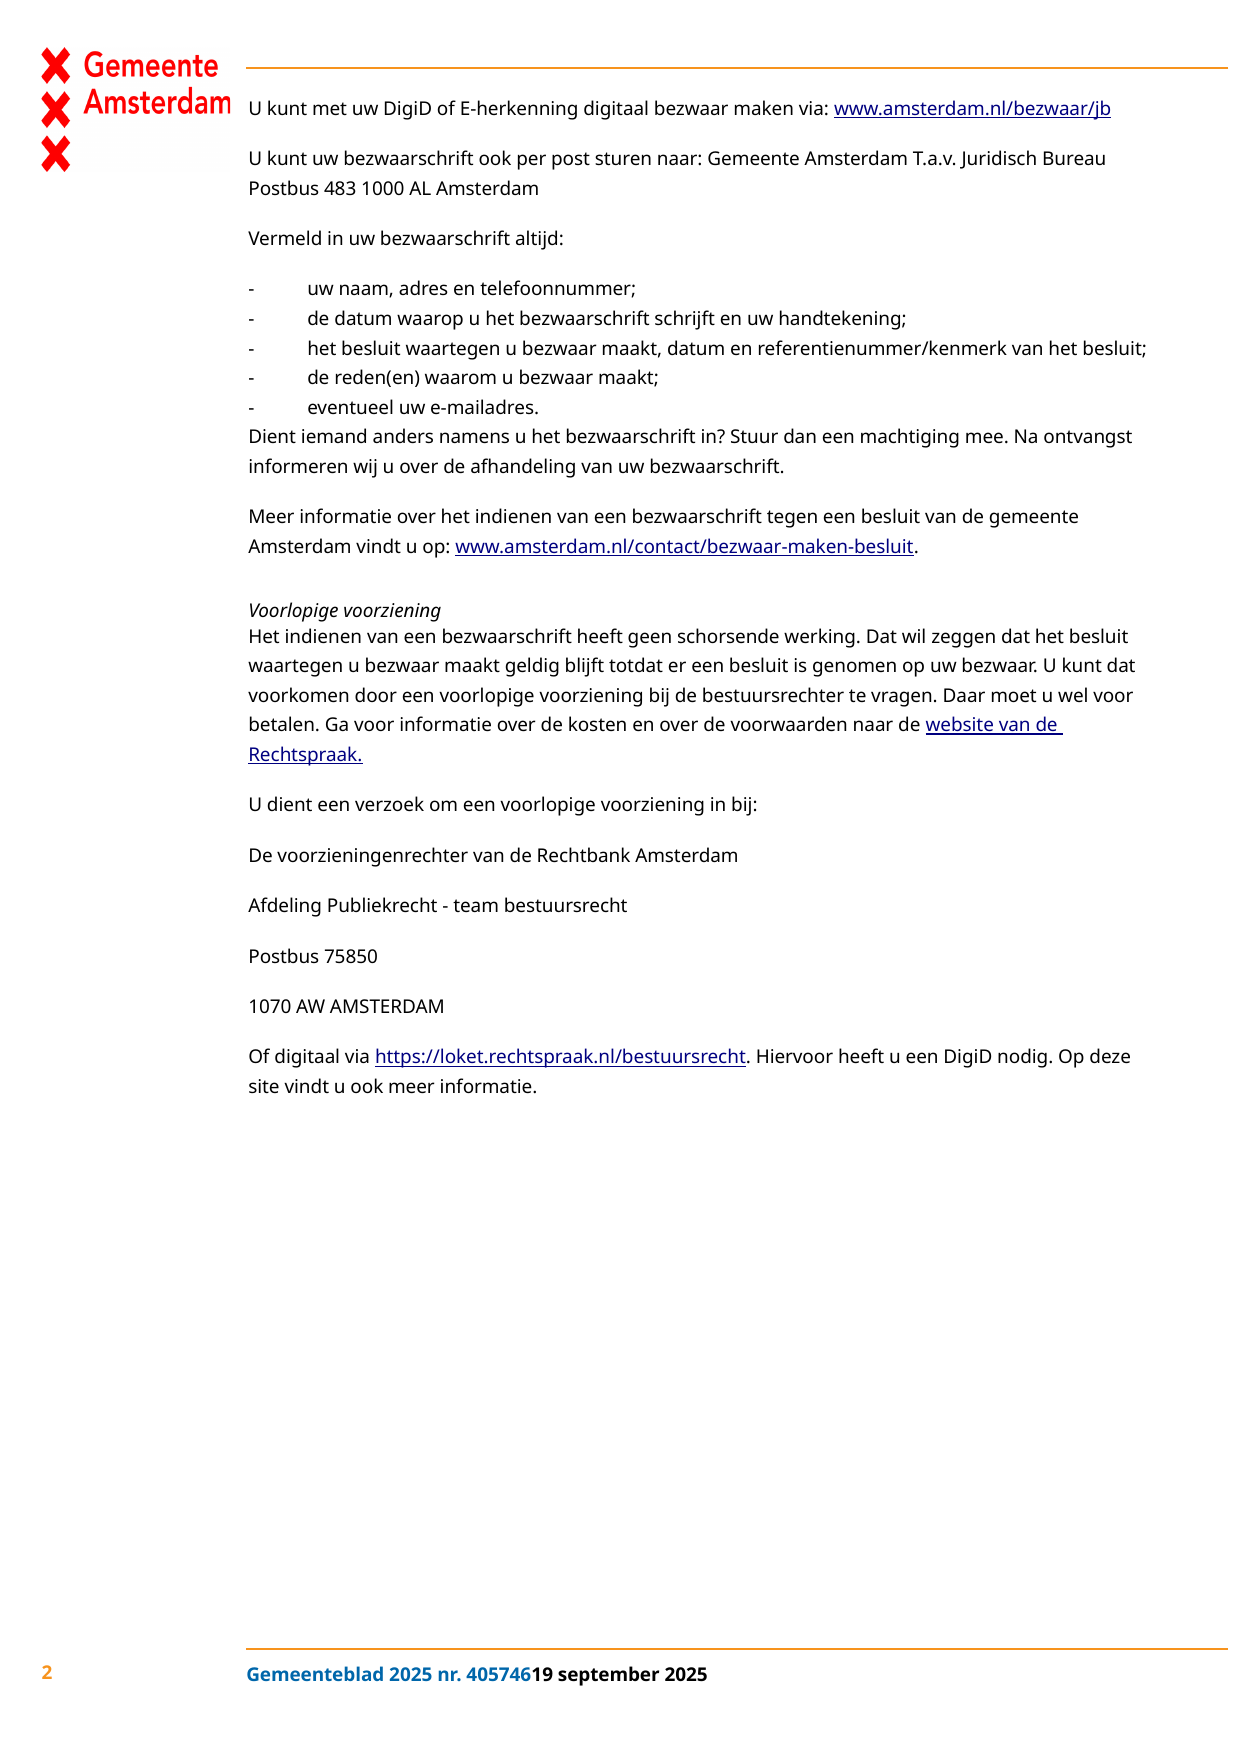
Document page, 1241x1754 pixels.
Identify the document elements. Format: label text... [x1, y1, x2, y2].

text Dient iemand anders namens u het bezwaarschrift in? Stuur dan een machtiging mee. Na ontvangst informeren wij u over de afhandeling van uw bezwaarschrift. [248, 423, 1152, 479]
list het besluit waartegen u bezwaar maakt, datum en referentienummer/kenmerk van het besluit; [248, 335, 1152, 361]
text Postbus 75850 [248, 943, 1152, 968]
list uw naam, adres en telefoonnummer; [248, 276, 1152, 301]
text De voorzieningenrechter van de Rechtbank Amsterdam [248, 842, 1152, 868]
text Of digitaal via https://loket.rechtspraak.nl/bestuursrecht. Hiervoor heeft u een DigiD nodig. Op deze site vindt u ook meer informatie. [248, 1044, 1152, 1099]
text Het indienen van een bezwaarschrift heeft geen schorsende werking. Dat wil zeggen dat het besluit waartegen u bezwaar maakt geldig blijft totdat er een besluit is genomen op uw bezwaar. U kunt dat voorkomen door een voorlopige voorziening bij de bestuursrechter te vragen. Daar moet u wel voor betalen. Ga voor informatie over de kosten en over de voorwaarden naar de website van de Rechtspraak. [248, 623, 1152, 767]
text Voorlopige voorziening [248, 597, 1152, 623]
text Afdeling Publiekrecht - team bestuursrecht [248, 892, 1152, 918]
list de datum waarop u het bezwaarschrift schrijft en uw handtekening; [248, 305, 1152, 331]
text Meer informatie over het indienen van een bezwaarschrift tegen een besluit van de gemeente Amsterdam vindt u op: www.amsterdam.nl/contact/bezwaar-maken-besluit. [248, 503, 1152, 559]
text U kunt met uw DigiD of E-herkenning digitaal bezwaar maken via: www.amsterdam.nl/bezwaar/jb [248, 95, 1152, 121]
list de reden(en) waarom u bezwaar maakt; [248, 364, 1152, 390]
list eventueel uw e-mailadres. [248, 394, 1152, 420]
picture [41, 47, 231, 172]
text Vermeld in uw bezwaarschrift altijd: [248, 225, 1152, 251]
text 1070 AW AMSTERDAM [248, 993, 1152, 1019]
text U kunt uw bezwaarschrift ook per post sturen naar: Gemeente Amsterdam T.a.v. Juridisch Bureau Postbus 483 1000 AL Amsterdam [248, 145, 1152, 201]
text U dient een verzoek om een voorlopige voorziening in bij: [248, 792, 1152, 817]
